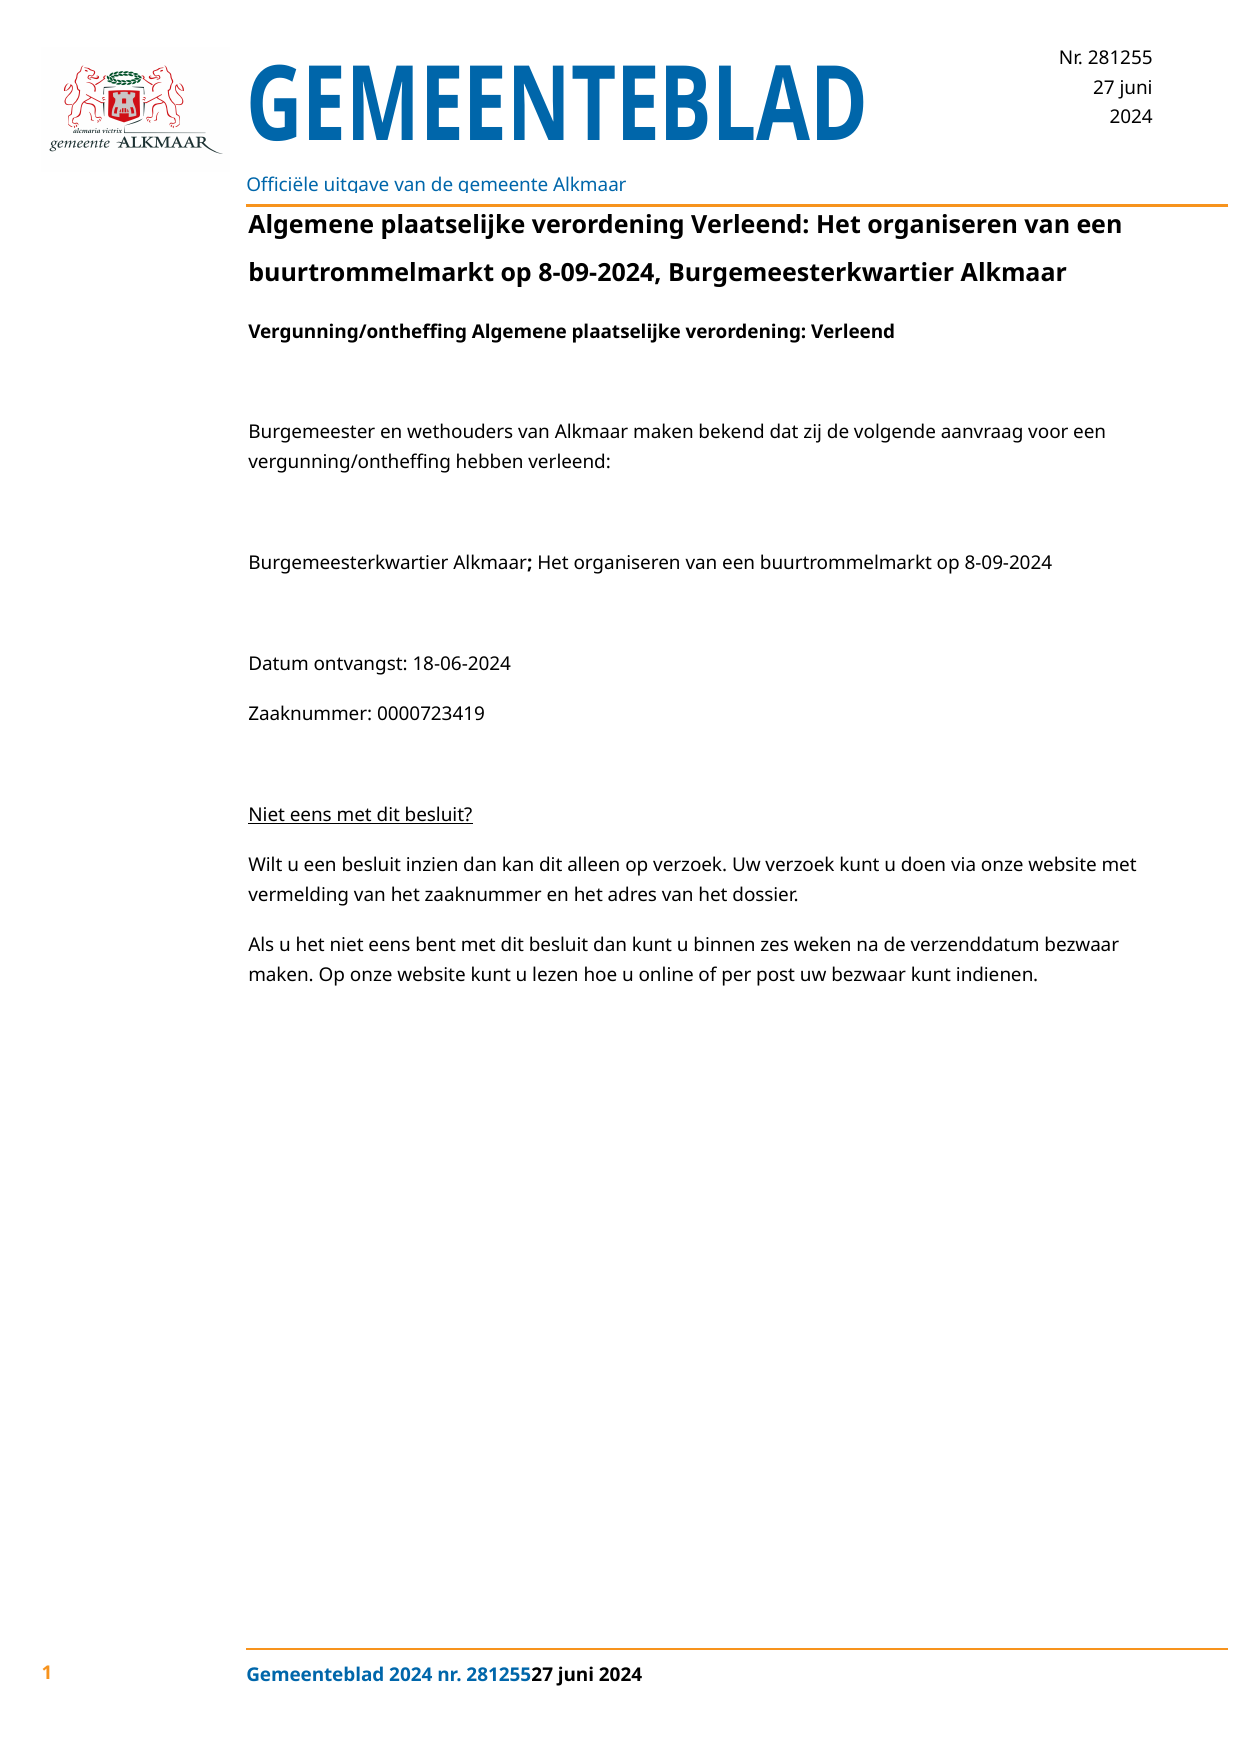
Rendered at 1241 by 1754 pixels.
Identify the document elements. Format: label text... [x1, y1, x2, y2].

text Wilt u een besluit inzien dan kan dit alleen op verzoek. Uw verzoek kunt u doen via onze website met vermelding van het zaaknummer en het adres van het dossier. [248, 852, 1152, 907]
text Algemene plaatselijke verordening Verleend: Het organiseren van een buurtrommelmarkt op 8-09-2024, Burgemeesterkwartier Alkmaar [248, 207, 1152, 288]
text Burgemeester en wethouders van Alkmaar maken bekend dat zij de volgende aanvraag voor een vergunning/ontheffing hebben verleend: [248, 419, 1152, 474]
text Datum ontvangst: 18-06-2024 [248, 650, 1152, 676]
picture [41, 47, 231, 172]
text Vergunning/ontheffing Algemene plaatselijke verordening: Verleend [248, 318, 1152, 344]
text Burgemeesterkwartier Alkmaar; Het organiseren van een buurtrommelmarkt op 8-09-2024 [248, 549, 1152, 575]
text Zaaknummer: 0000723419 [248, 700, 1152, 726]
text Als u het niet eens bent met dit besluit dan kunt u binnen zes weken na de verzenddatum bezwaar maken. Op onze website kunt u lezen hoe u online of per post uw bezwaar kunt indienen. [248, 932, 1152, 987]
text Niet eens met dit besluit? [248, 801, 1152, 827]
